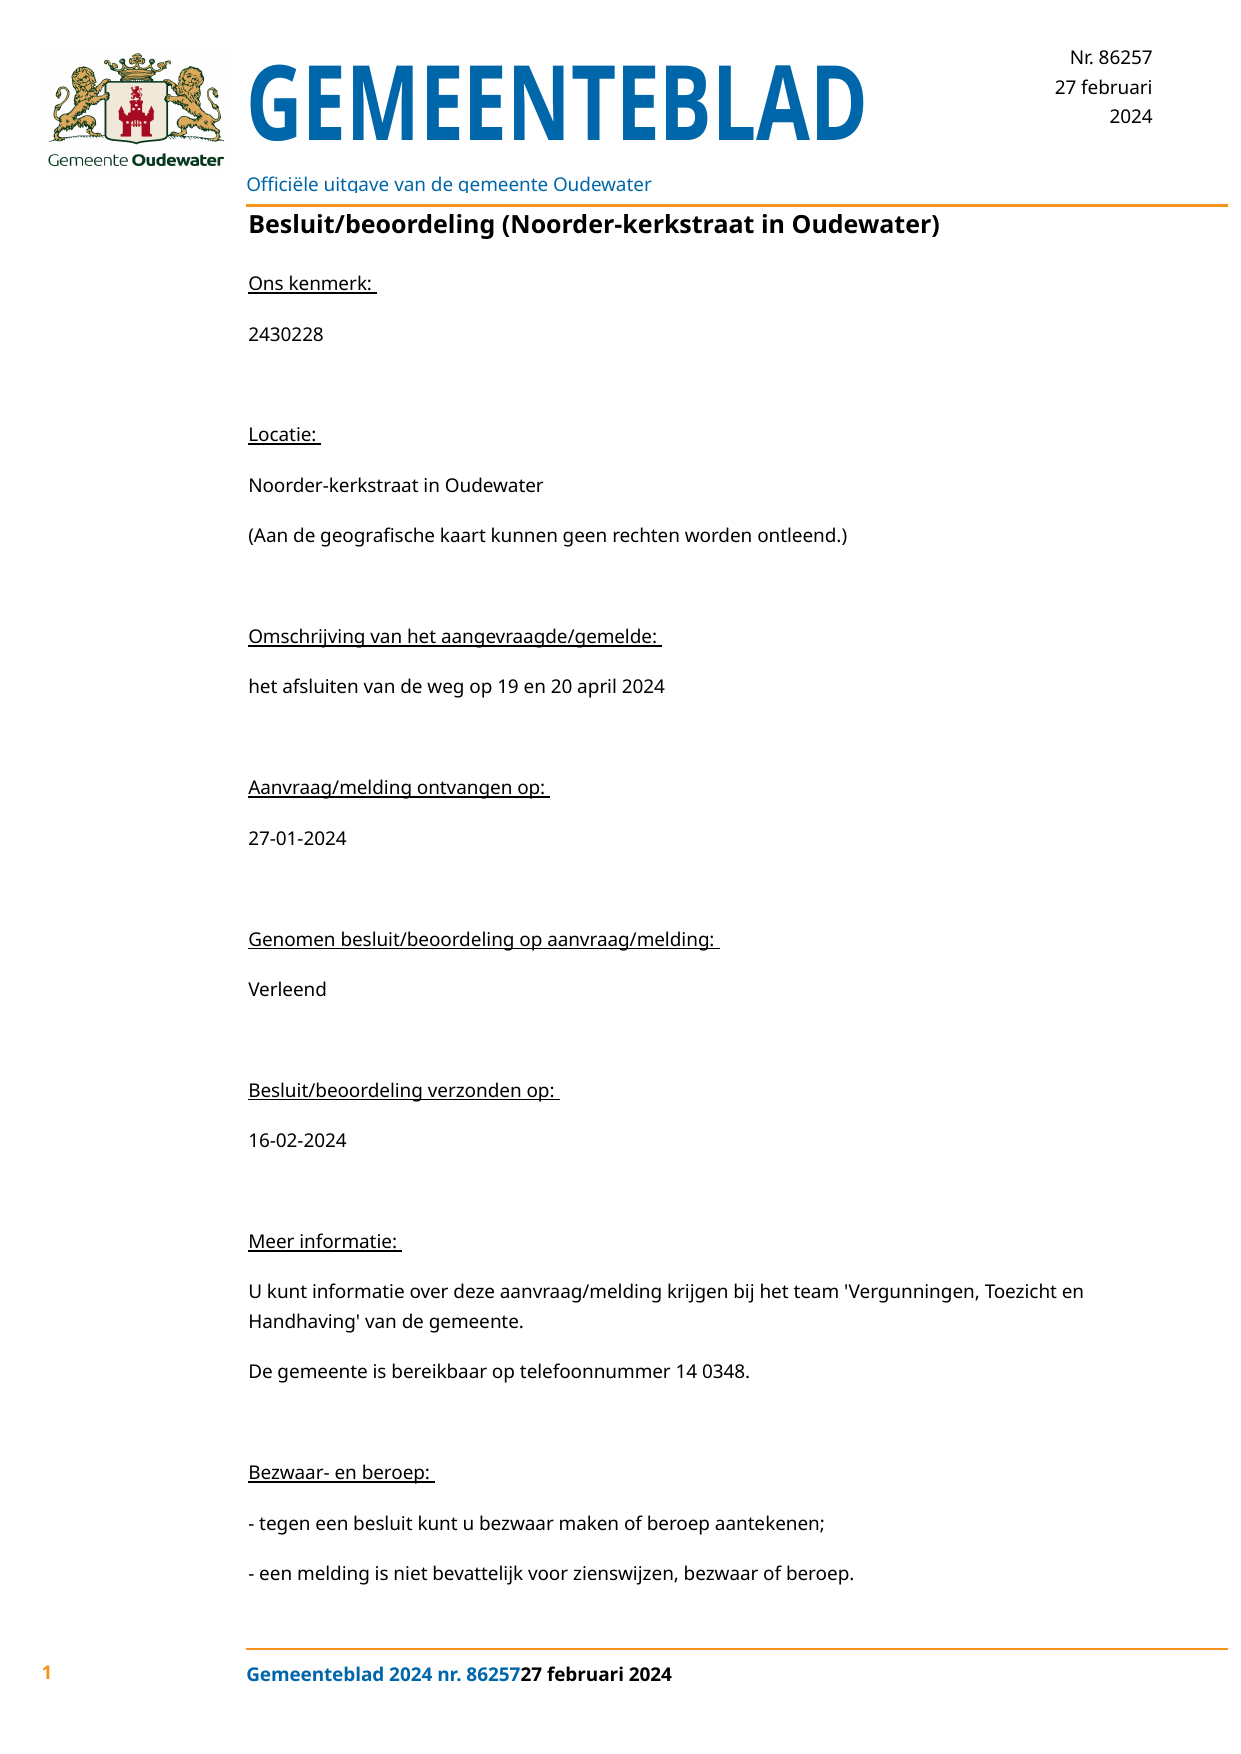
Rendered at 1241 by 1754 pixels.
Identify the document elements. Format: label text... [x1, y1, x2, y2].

text (Aan de geografische kaart kunnen geen rechten worden ontleend.) [248, 522, 1152, 548]
text U kunt informatie over deze aanvraag/melding krijgen bij het team 'Vergunningen, Toezicht en Handhaving' van de gemeente. [248, 1279, 1152, 1334]
text Ons kenmerk: [248, 270, 1152, 296]
text Besluit/beoordeling verzonden op: [248, 1077, 1152, 1103]
picture [41, 47, 231, 172]
text 2430228 [248, 321, 1152, 346]
text - een melding is niet bevattelijk voor zienswijzen, bezwaar of beroep. [248, 1560, 1152, 1586]
text Verleend [248, 976, 1152, 1002]
text - tegen een besluit kunt u bezwaar maken of beroep aantekenen; [248, 1510, 1152, 1536]
text Meer informatie: [248, 1228, 1152, 1254]
text het afsluiten van de weg op 19 en 20 april 2024 [248, 674, 1152, 699]
text 27-01-2024 [248, 825, 1152, 851]
text Genomen besluit/beoordeling op aanvraag/melding: [248, 926, 1152, 951]
text Aanvraag/melding ontvangen op: [248, 774, 1152, 800]
text Bezwaar- en beroep: [248, 1459, 1152, 1485]
text De gemeente is bereikbaar op telefoonnummer 14 0348. [248, 1359, 1152, 1384]
text Noorder-kerkstraat in Oudewater [248, 472, 1152, 498]
text Omschrijving van het aangevraagde/gemelde: [248, 623, 1152, 649]
text 16-02-2024 [248, 1127, 1152, 1153]
text Besluit/beoordeling (Noorder-kerkstraat in Oudewater) [248, 207, 1152, 241]
text Locatie: [248, 422, 1152, 447]
